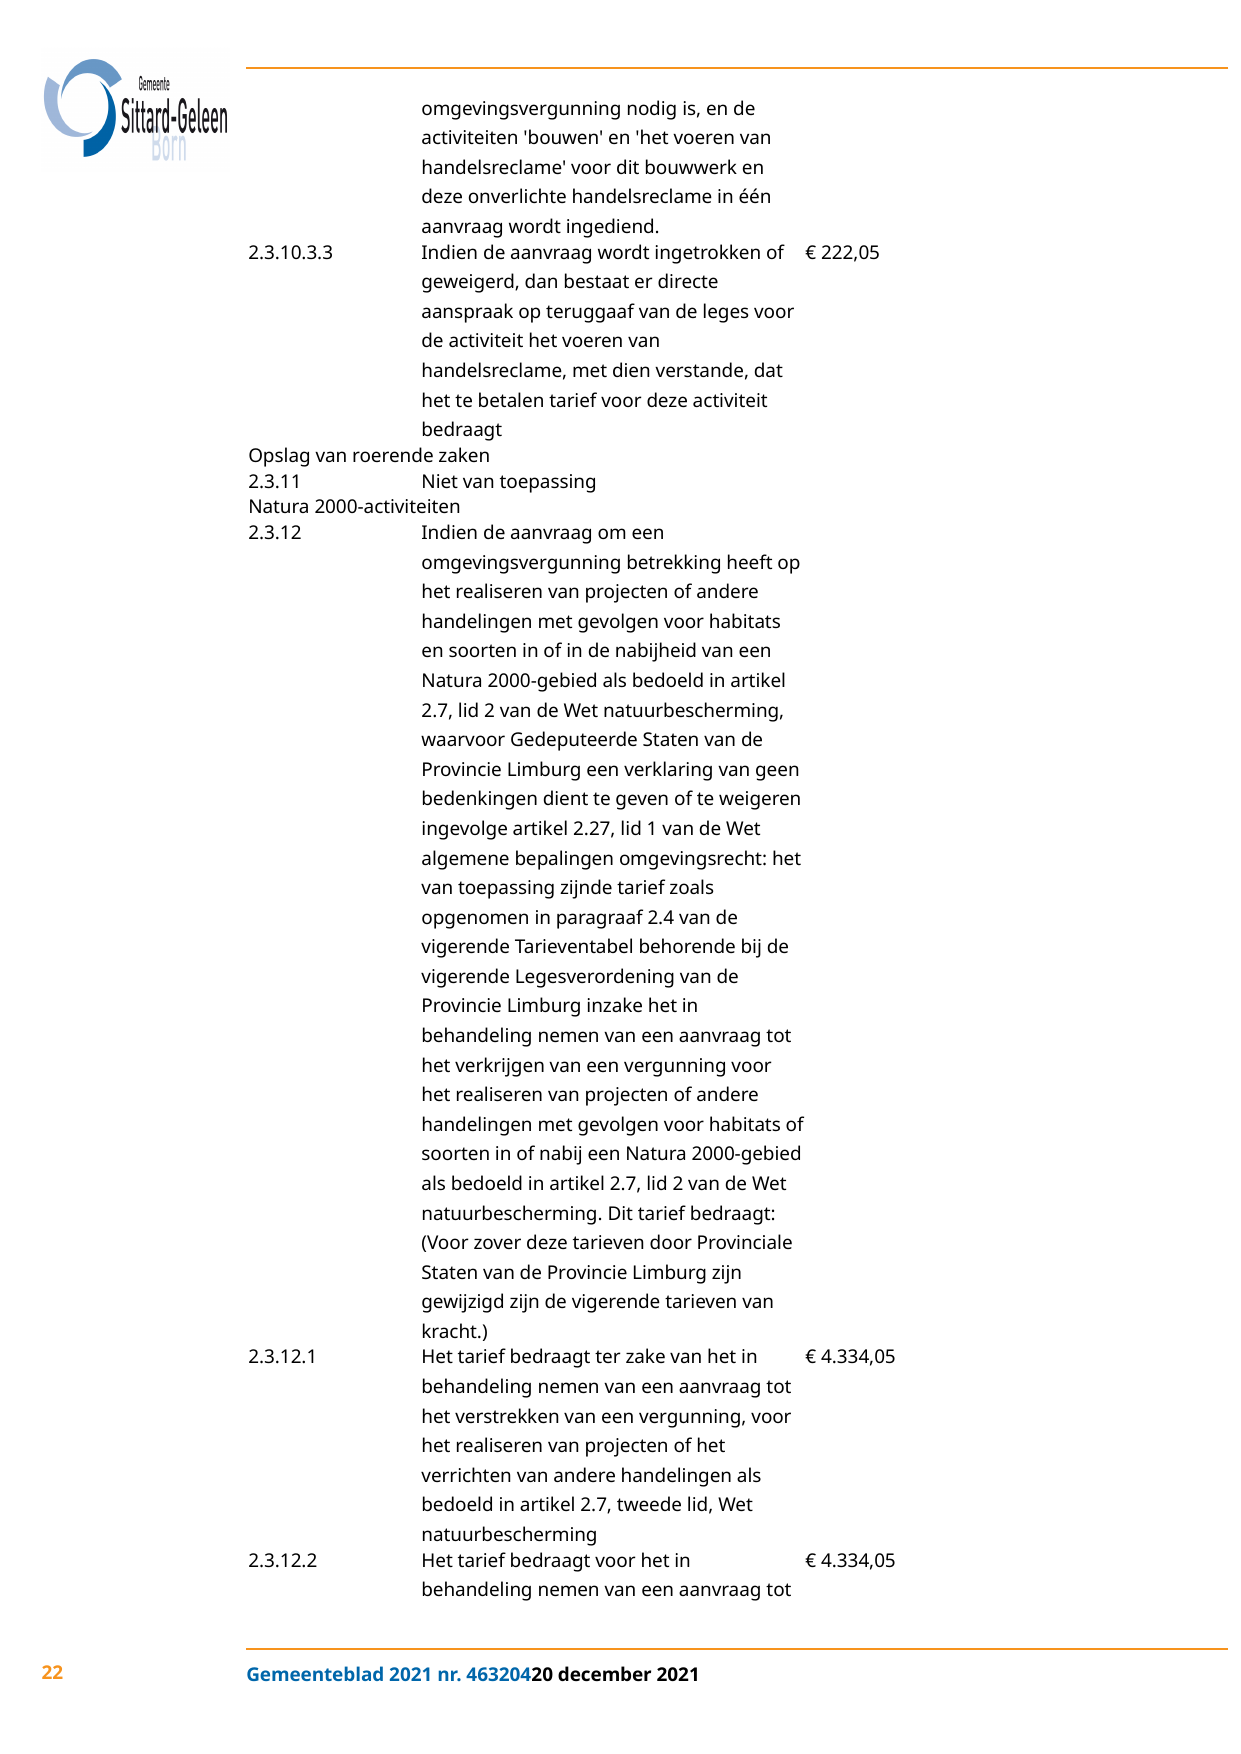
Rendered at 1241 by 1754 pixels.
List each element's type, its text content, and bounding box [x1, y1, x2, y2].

table_cell Indien de aanvraag wordt ingetrokken of geweigerd, dan bestaat er directe aanspraak op teruggaaf van de leges voor de activiteit het voeren van handelsreclame, met dien verstande, dat het te betalen tarief voor deze activiteit bedraagt [421, 239, 805, 442]
table_cell [805, 519, 978, 1344]
table_cell [979, 519, 1152, 1344]
table_cell Niet van toepassing [421, 468, 805, 493]
table_cell Het tarief bedraagt voor het in behandeling nemen van een aanvraag tot [421, 1547, 805, 1602]
table_cell [805, 468, 978, 493]
table_cell [805, 95, 978, 239]
table_cell € 4.334,05 [805, 1547, 978, 1602]
table_cell [979, 239, 1152, 442]
table_cell 2.3.10.3.3 [248, 239, 421, 442]
table_cell [979, 95, 1152, 239]
table_cell [979, 468, 1152, 493]
table_cell € 4.334,05 [805, 1344, 978, 1547]
table_cell 2.3.12.1 [248, 1344, 421, 1547]
table_cell Het tarief bedraagt ter zake van het in behandeling nemen van een aanvraag tot het verstrekken van een vergunning, voor het realiseren van projecten of het verrichten van andere handelingen als bedoeld in artikel 2.7, tweede lid, Wet natuurbescherming [421, 1344, 805, 1547]
table_cell 2.3.12.2 [248, 1547, 421, 1602]
table_cell 2.3.11 [248, 468, 421, 493]
table_cell omgevingsvergunning nodig is, en de activiteiten 'bouwen' en 'het voeren van handelsreclame' voor dit bouwwerk en deze onverlichte handelsreclame in één aanvraag wordt ingediend. [421, 95, 805, 239]
picture [41, 47, 231, 172]
table_cell [248, 95, 421, 239]
table_cell Indien de aanvraag om een omgevingsvergunning betrekking heeft op het realiseren van projecten of andere handelingen met gevolgen voor habitats en soorten in of in de nabijheid van een Natura 2000-gebied als bedoeld in artikel 2.7, lid 2 van de Wet natuurbescherming, waarvoor Gedeputeerde Staten van de Provincie Limburg een verklaring van geen bedenkingen dient te geven of te weigeren ingevolge artikel 2.27, lid 1 van de Wet algemene bepalingen omgevingsrecht: het van toepassing zijnde tarief zoals opgenomen in paragraaf 2.4 van de vigerende Tarieventabel behorende bij de vigerende Legesverordening van de Provincie Limburg inzake het in behandeling nemen van een aanvraag tot het verkrijgen van een vergunning voor het realiseren van projecten of andere handelingen met gevolgen voor habitats of soorten in of nabij een Natura 2000-gebied als bedoeld in artikel 2.7, lid 2 van de Wet natuurbescherming. Dit tarief bedraagt: (Voor zover deze tarieven door Provinciale Staten van de Provincie Limburg zijn gewijzigd zijn de vigerende tarieven van kracht.) [421, 519, 805, 1344]
table_cell 2.3.12 [248, 519, 421, 1344]
table_cell € 222,05 [805, 239, 978, 442]
table_cell [979, 1547, 1152, 1602]
table_cell Opslag van roerende zaken [248, 442, 978, 468]
table_cell Natura 2000-activiteiten [248, 494, 978, 519]
table_cell [979, 1344, 1152, 1547]
